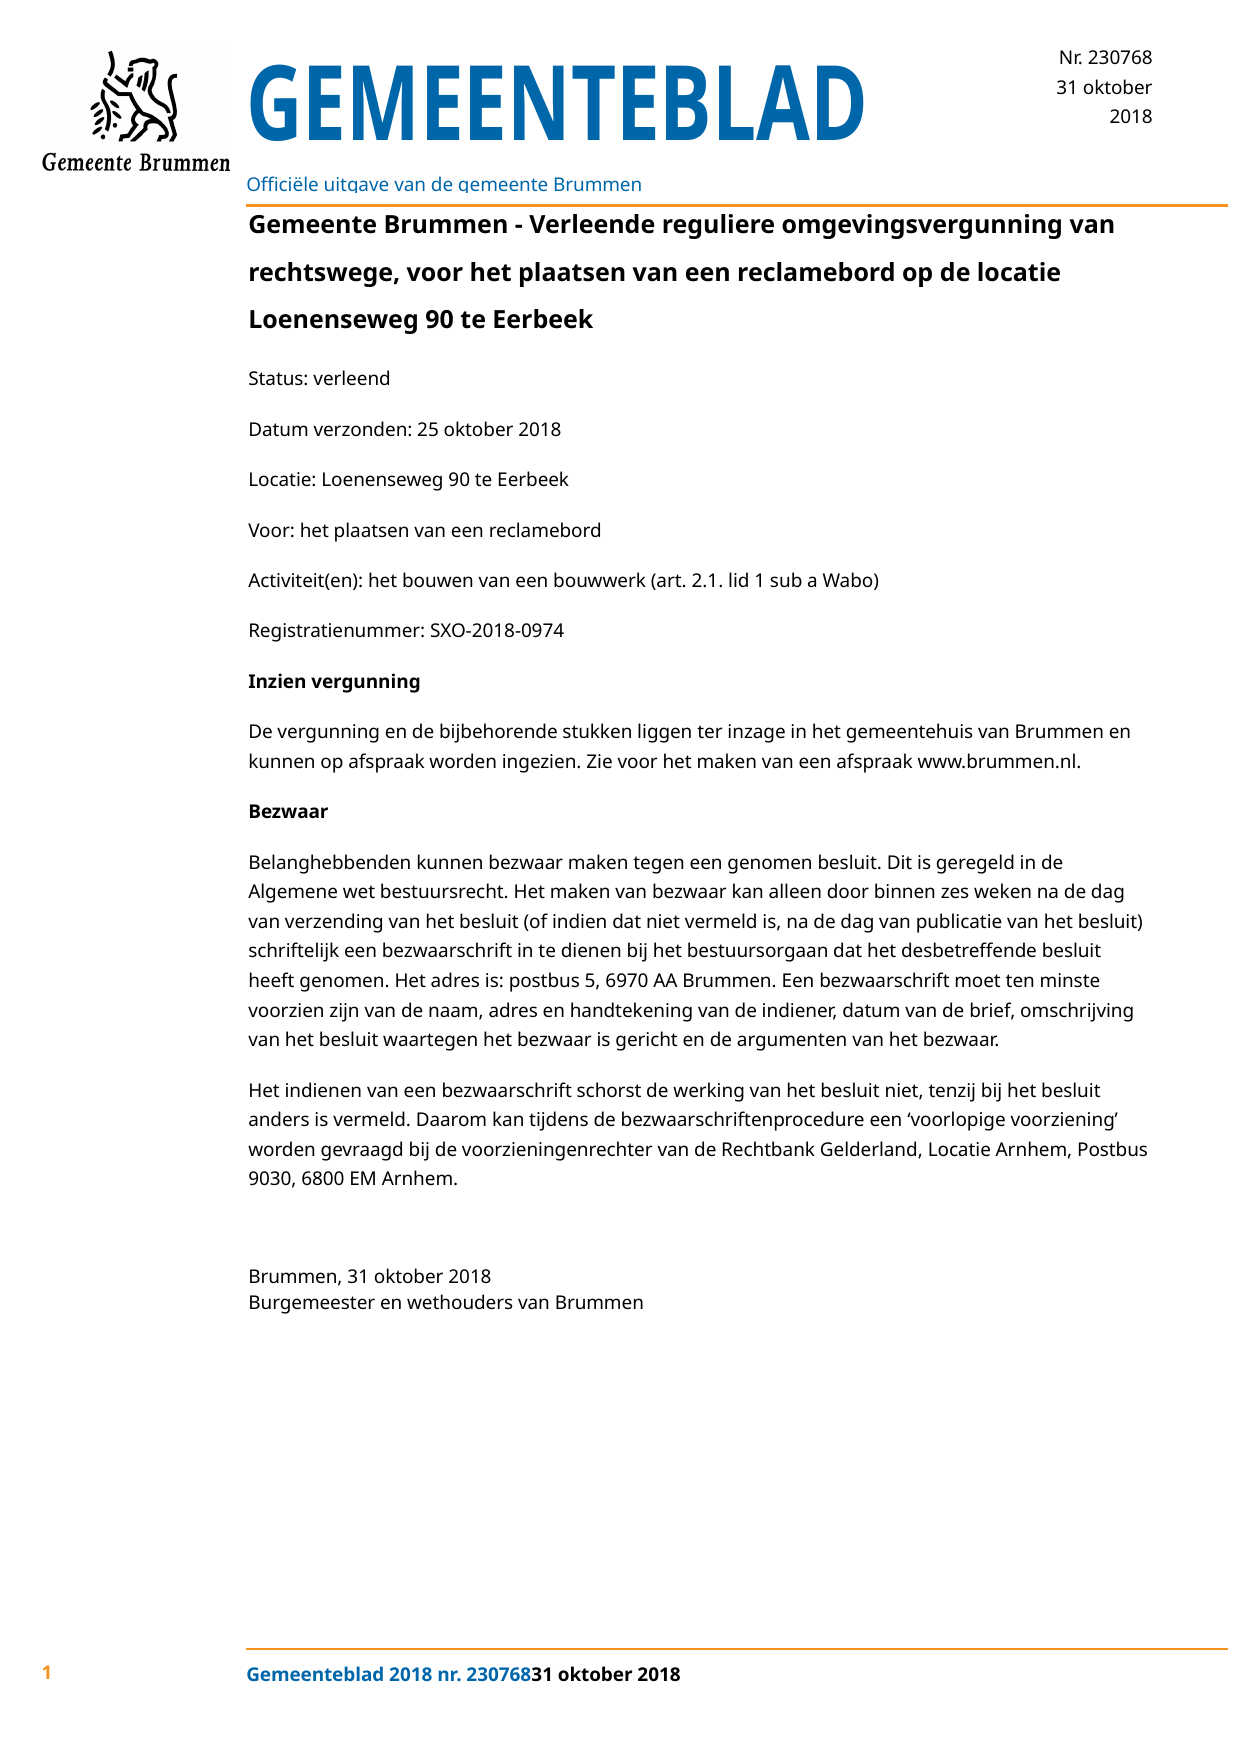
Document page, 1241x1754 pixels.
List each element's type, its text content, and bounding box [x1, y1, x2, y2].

text Gemeente Brummen - Verleende reguliere omgevingsvergunning van rechtswege, voor het plaatsen van een reclamebord op de locatie Loenenseweg 90 te Eerbeek [248, 207, 1152, 336]
picture [41, 47, 231, 172]
text Registratienummer: SXO-2018-0974 [248, 618, 1152, 643]
text Voor: het plaatsen van een reclamebord [248, 517, 1152, 542]
text Het indienen van een bezwaarschrift schorst de werking van het besluit niet, tenzij bij het besluit anders is vermeld. Daarom kan tijdens de bezwaarschriftenprocedure een ‘voorlopige voorziening’ worden gevraagd bij de voorzieningenrechter van de Rechtbank Gelderland, Locatie Arnhem, Postbus 9030, 6800 EM Arnhem. [248, 1077, 1152, 1191]
text De vergunning en de bijbehorende stukken liggen ter inzage in het gemeentehuis van Brummen en kunnen op afspraak worden ingezien. Zie voor het maken van een afspraak www.brummen.nl. [248, 718, 1152, 774]
text Datum verzonden: 25 oktober 2018 [248, 416, 1152, 442]
text Locatie: Loenenseweg 90 te Eerbeek [248, 466, 1152, 492]
text Status: verleend [248, 366, 1152, 391]
text Belanghebbenden kunnen bezwaar maken tegen een genomen besluit. Dit is geregeld in de Algemene wet bestuursrecht. Het maken van bezwaar kan alleen door binnen zes weken na de dag van verzending van het besluit (of indien dat niet vermeld is, na de dag van publicatie van het besluit) schriftelijk een bezwaarschrift in te dienen bij het bestuursorgaan dat het desbetreffende besluit heeft genomen. Het adres is: postbus 5, 6970 AA Brummen. Een bezwaarschrift moet ten minste voorzien zijn van de naam, adres en handtekening van de indiener, datum van de brief, omschrijving van het besluit waartegen het bezwaar is gericht en de argumenten van het bezwaar. [248, 849, 1152, 1052]
text Bezwaar [248, 798, 1152, 824]
text Activiteit(en): het bouwen van een bouwwerk (art. 2.1. lid 1 sub a Wabo) [248, 567, 1152, 593]
text Inzien vergunning [248, 668, 1152, 694]
text Burgemeester en wethouders van Brummen [248, 1289, 1152, 1315]
text Brummen, 31 oktober 2018 [248, 1264, 1152, 1289]
